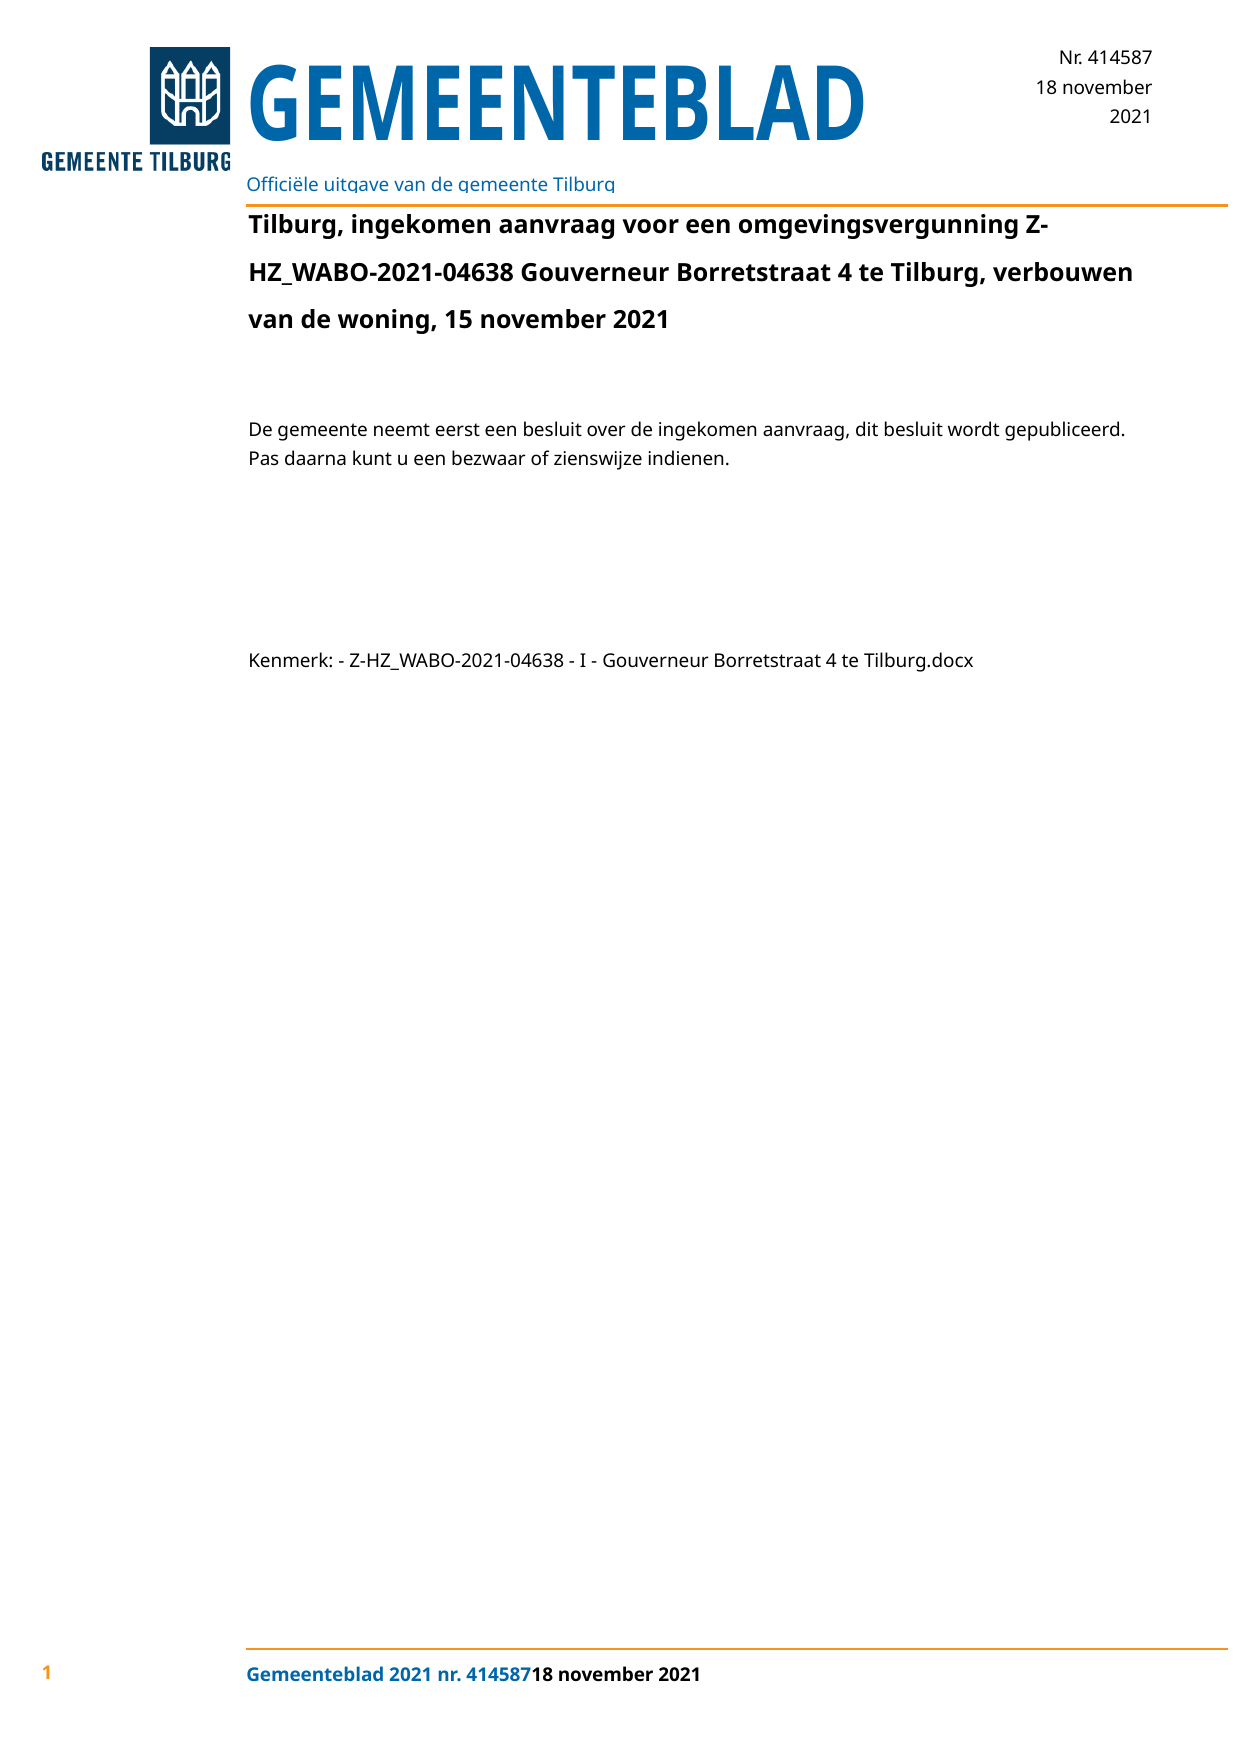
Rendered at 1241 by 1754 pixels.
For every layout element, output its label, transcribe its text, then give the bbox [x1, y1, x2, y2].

text De gemeente neemt eerst een besluit over de ingekomen aanvraag, dit besluit wordt gepubliceerd. Pas daarna kunt u een bezwaar of zienswijze indienen. [248, 416, 1152, 471]
picture [41, 47, 231, 172]
text Kenmerk: - Z-HZ_WABO-2021-04638 - I - Gouverneur Borretstraat 4 te Tilburg.docx [248, 647, 1152, 673]
text Tilburg, ingekomen aanvraag voor een omgevingsvergunning Z-HZ_WABO-2021-04638 Gouverneur Borretstraat 4 te Tilburg, verbouwen van de woning, 15 november 2021 [248, 207, 1152, 336]
